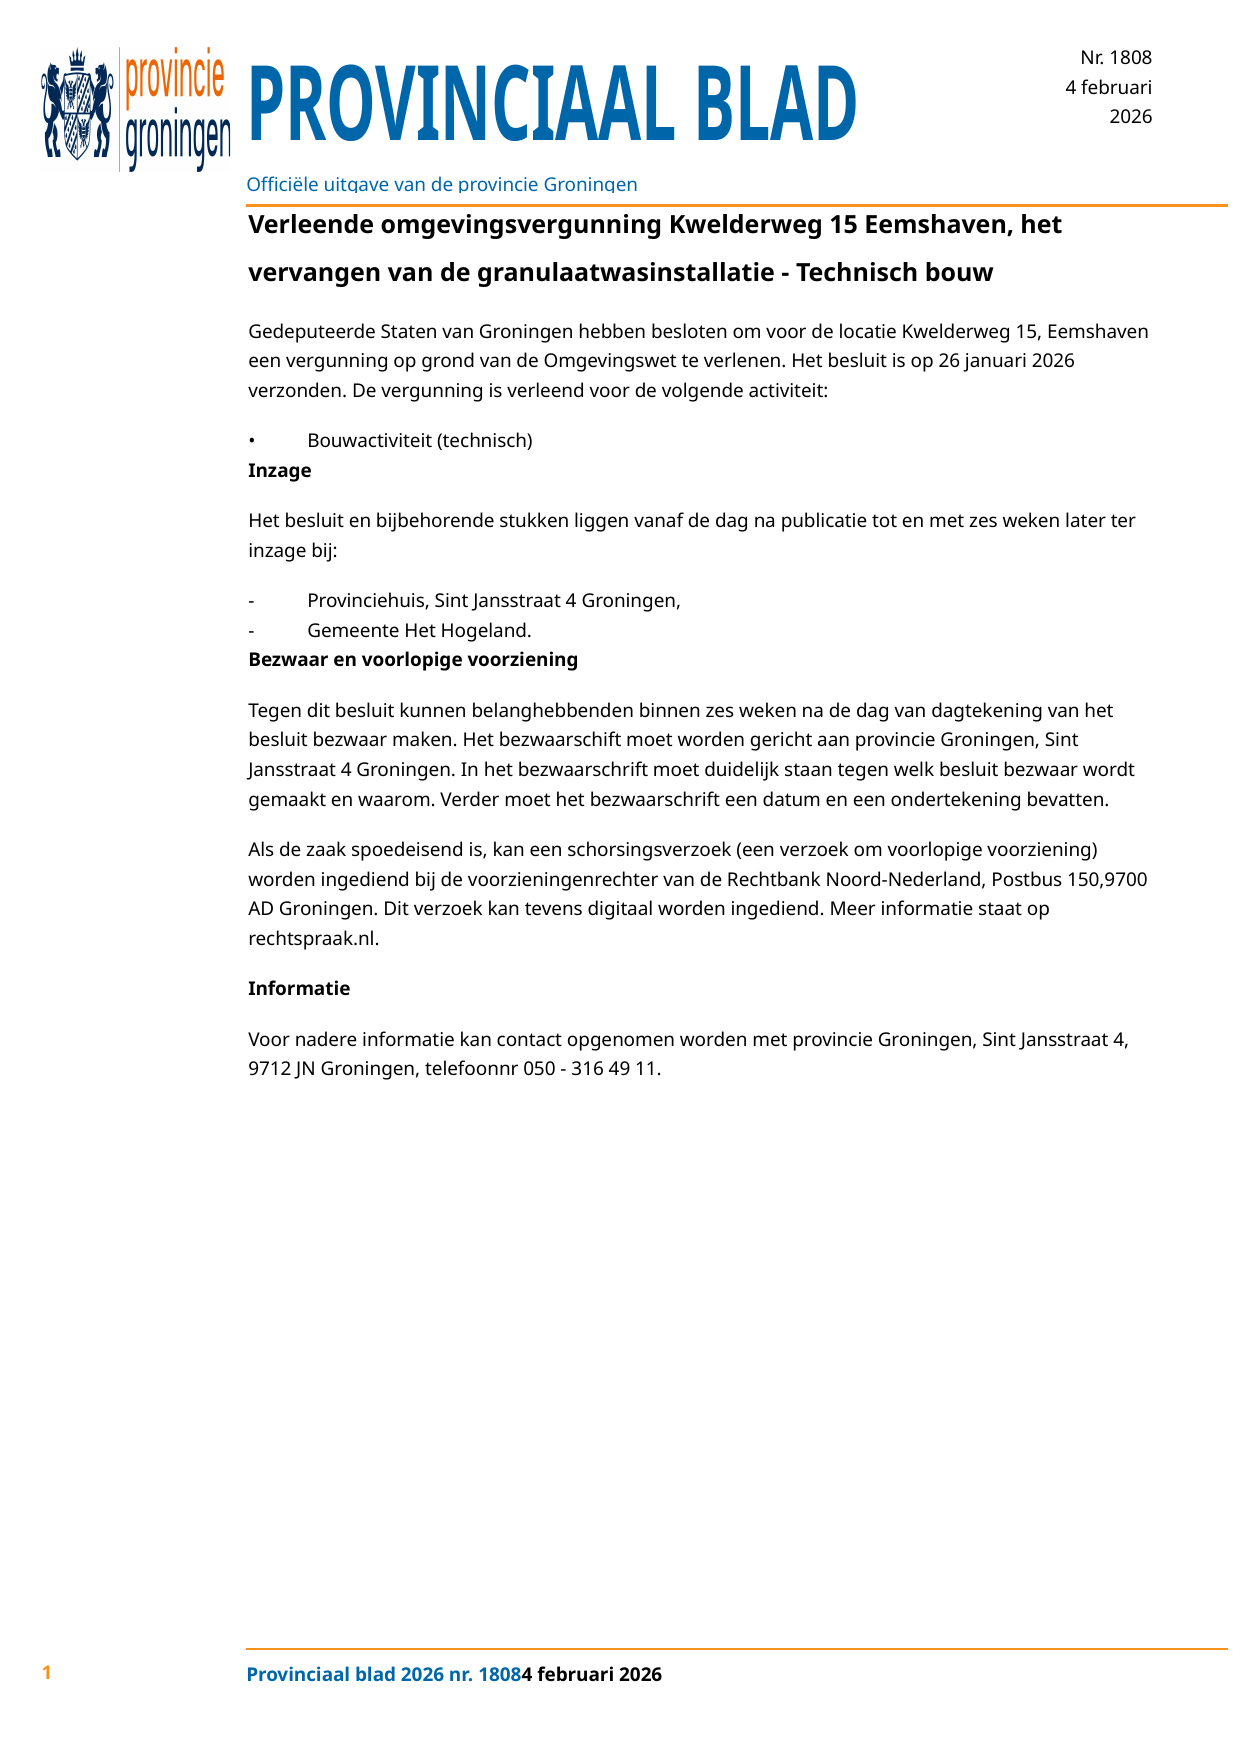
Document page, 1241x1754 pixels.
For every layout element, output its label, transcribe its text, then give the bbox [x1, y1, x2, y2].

text Als de zaak spoedeisend is, kan een schorsingsverzoek (een verzoek om voorlopige voorziening) worden ingediend bij de voorzieningenrechter van de Rechtbank Noord-Nederland, Postbus 150,9700 AD Groningen. Dit verzoek kan tevens digitaal worden ingediend. Meer informatie staat op rechtspraak.nl. [248, 836, 1152, 951]
list Gemeente Het Hogeland. [248, 617, 1152, 643]
picture [41, 47, 231, 172]
text Bezwaar en voorlopige voorziening [248, 647, 1152, 672]
list Bouwactiviteit (technisch) [248, 427, 1152, 453]
text Inzage [248, 457, 1152, 483]
list Provinciehuis, Sint Jansstraat 4 Groningen, [248, 587, 1152, 613]
text Het besluit en bijbehorende stukken liggen vanaf de dag na publicatie tot en met zes weken later ter inzage bij: [248, 507, 1152, 563]
text Verleende omgevingsvergunning Kwelderweg 15 Eemshaven, het vervangen van de granulaatwasinstallatie - Technisch bouw [248, 207, 1152, 288]
text Gedeputeerde Staten van Groningen hebben besloten om voor de locatie Kwelderweg 15, Eemshaven een vergunning op grond van de Omgevingswet te verlenen. Het besluit is op 26 januari 2026 verzonden. De vergunning is verleend voor de volgende activiteit: [248, 318, 1152, 403]
text Voor nadere informatie kan contact opgenomen worden met provincie Groningen, Sint Jansstraat 4, 9712 JN Groningen, telefoonnr 050 - 316 49 11. [248, 1026, 1152, 1081]
text Tegen dit besluit kunnen belanghebbenden binnen zes weken na de dag van dagtekening van het besluit bezwaar maken. Het bezwaarschift moet worden gericht aan provincie Groningen, Sint Jansstraat 4 Groningen. In het bezwaarschrift moet duidelijk staan tegen welk besluit bezwaar wordt gemaakt en waarom. Verder moet het bezwaarschrift een datum en een ondertekening bevatten. [248, 697, 1152, 812]
text Informatie [248, 975, 1152, 1001]
